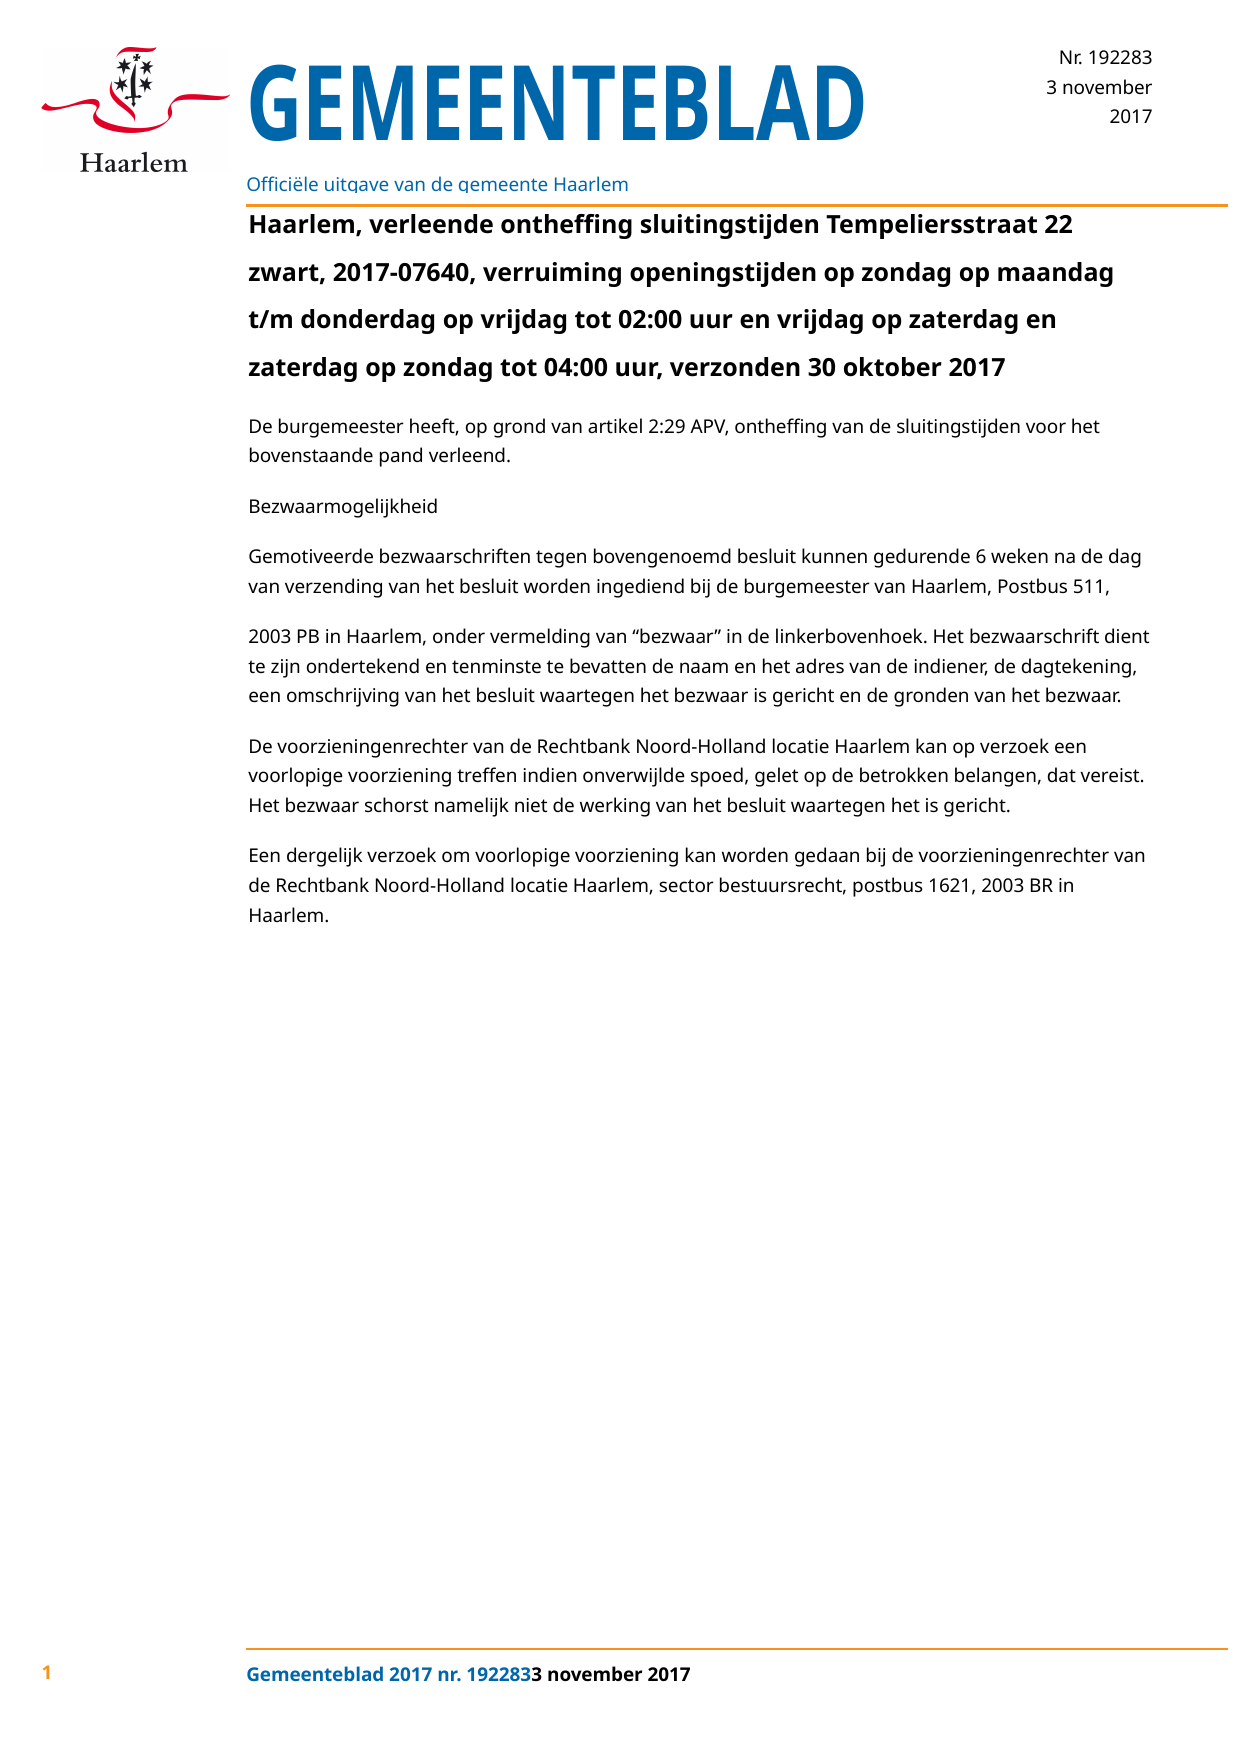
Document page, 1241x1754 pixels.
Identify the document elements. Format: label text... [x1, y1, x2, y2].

picture [41, 47, 231, 172]
text 2003 PB in Haarlem, onder vermelding van “bezwaar” in de linkerbovenhoek. Het bezwaarschrift dient te zijn ondertekend en tenminste te bevatten de naam en het adres van de indiener, de dagtekening, een omschrijving van het besluit waartegen het bezwaar is gericht en de gronden van het bezwaar. [248, 623, 1152, 708]
text De voorzieningenrechter van de Rechtbank Noord-Holland locatie Haarlem kan op verzoek een voorlopige voorziening treffen indien onverwijlde spoed, gelet op de betrokken belangen, dat vereist. Het bezwaar schorst namelijk niet de werking van het besluit waartegen het is gericht. [248, 733, 1152, 818]
text Bezwaarmogelijkheid [248, 493, 1152, 519]
text Haarlem, verleende ontheffing sluitingstijden Tempeliersstraat 22 zwart, 2017-07640, verruiming openingstijden op zondag op maandag t/m donderdag op vrijdag tot 02:00 uur en vrijdag op zaterdag en zaterdag op zondag tot 04:00 uur, verzonden 30 oktober 2017 [248, 207, 1152, 384]
text De burgemeester heeft, op grond van artikel 2:29 APV, ontheffing van de sluitingstijden voor het bovenstaande pand verleend. [248, 413, 1152, 468]
text Een dergelijk verzoek om voorlopige voorziening kan worden gedaan bij de voorzieningenrechter van de Rechtbank Noord-Holland locatie Haarlem, sector bestuursrecht, postbus 1621, 2003 BR in Haarlem. [248, 843, 1152, 928]
text Gemotiveerde bezwaarschriften tegen bovengenoemd besluit kunnen gedurende 6 weken na de dag van verzending van het besluit worden ingediend bij de burgemeester van Haarlem, Postbus 511, [248, 543, 1152, 599]
